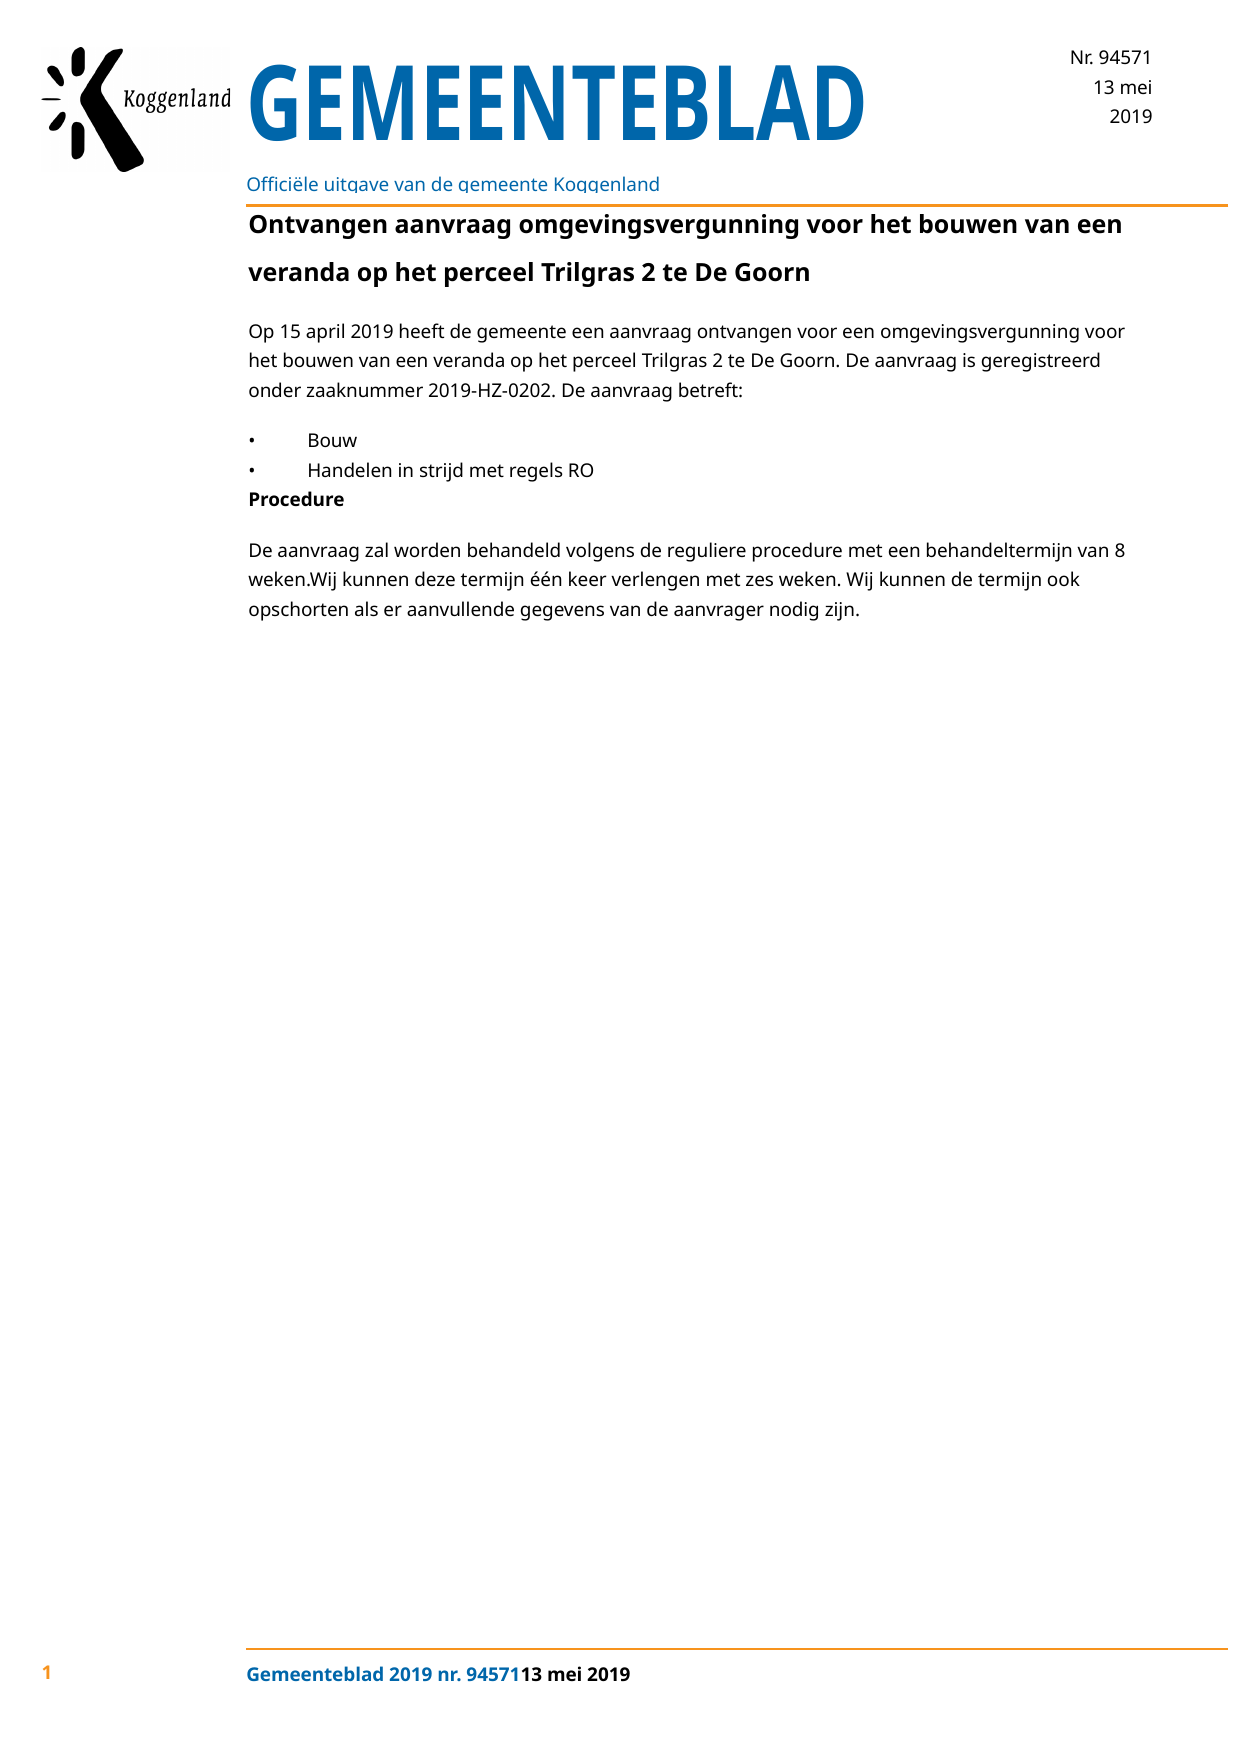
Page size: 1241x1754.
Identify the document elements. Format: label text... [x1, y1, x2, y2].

text Op 15 april 2019 heeft de gemeente een aanvraag ontvangen voor een omgevingsvergunning voor het bouwen van een veranda op het perceel Trilgras 2 te De Goorn. De aanvraag is geregistreerd onder zaaknummer 2019-HZ-0202. De aanvraag betreft: [248, 318, 1152, 403]
picture [41, 47, 231, 172]
text Procedure [248, 487, 1152, 512]
text De aanvraag zal worden behandeld volgens de reguliere procedure met een behandeltermijn van 8 weken.Wij kunnen deze termijn één keer verlengen met zes weken. Wij kunnen de termijn ook opschorten als er aanvullende gegevens van de aanvrager nodig zijn. [248, 537, 1152, 622]
list Handelen in strijd met regels RO [248, 457, 1152, 483]
text Ontvangen aanvraag omgevingsvergunning voor het bouwen van een veranda op het perceel Trilgras 2 te De Goorn [248, 207, 1152, 288]
list Bouw [248, 427, 1152, 453]
